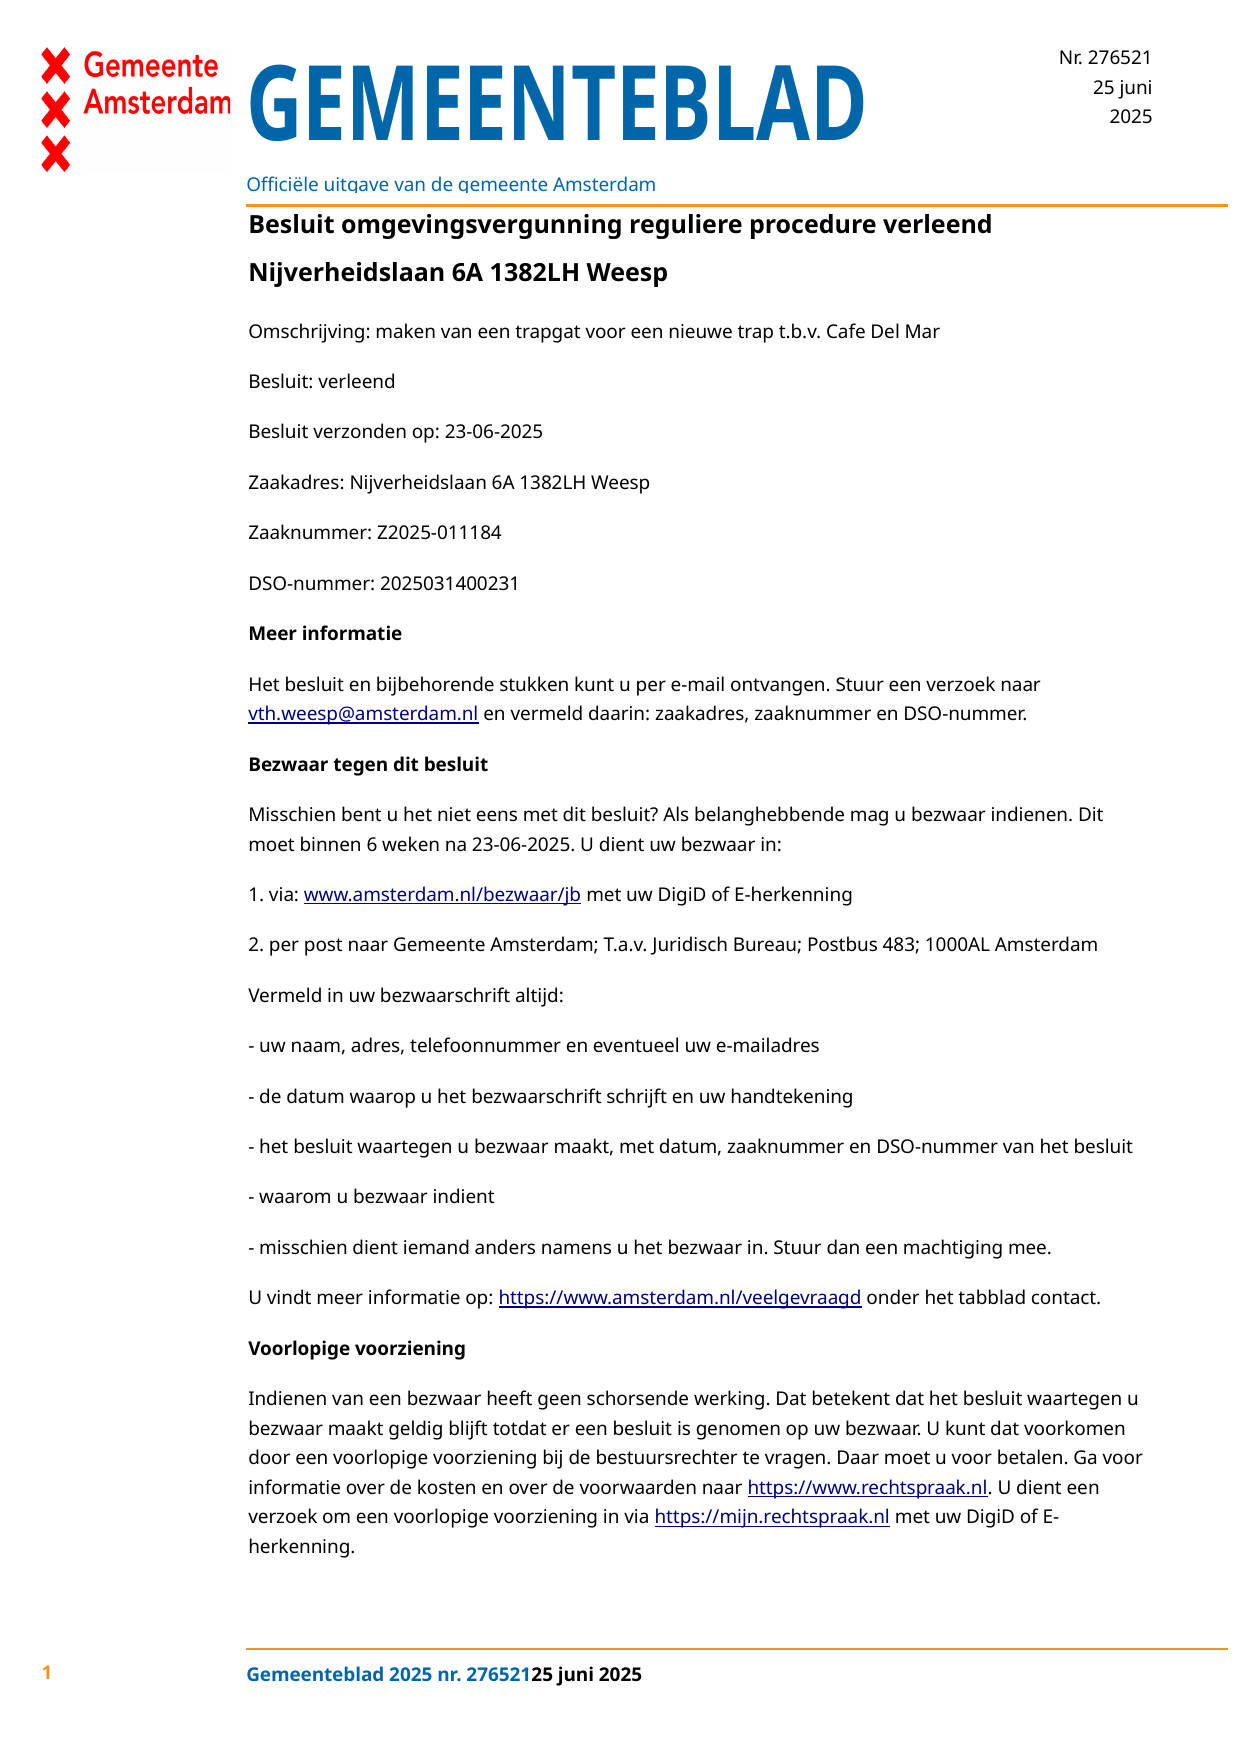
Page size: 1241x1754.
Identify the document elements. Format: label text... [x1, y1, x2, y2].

text U vindt meer informatie op: https://www.amsterdam.nl/veelgevraagd onder het tabblad contact. [248, 1284, 1152, 1310]
text Zaakadres: Nijverheidslaan 6A 1382LH Weesp [248, 469, 1152, 495]
text Meer informatie [248, 620, 1152, 646]
text 1. via: www.amsterdam.nl/bezwaar/jb met uw DigiD of E-herkenning [248, 881, 1152, 907]
text Zaaknummer: Z2025-011184 [248, 519, 1152, 545]
text Besluit: verleend [248, 368, 1152, 394]
text Bezwaar tegen dit besluit [248, 751, 1152, 777]
text 2. per post naar Gemeente Amsterdam; T.a.v. Juridisch Bureau; Postbus 483; 1000AL Amsterdam [248, 932, 1152, 957]
text Het besluit en bijbehorende stukken kunt u per e-mail ontvangen. Stuur een verzoek naar vth.weesp@amsterdam.nl en vermeld daarin: zaakadres, zaaknummer en DSO-nummer. [248, 671, 1152, 726]
text Besluit verzonden op: 23-06-2025 [248, 419, 1152, 444]
text - de datum waarop u het bezwaarschrift schrijft en uw handtekening [248, 1083, 1152, 1109]
text Omschrijving: maken van een trapgat voor een nieuwe trap t.b.v. Cafe Del Mar [248, 318, 1152, 344]
text - het besluit waartegen u bezwaar maakt, met datum, zaaknummer en DSO-nummer van het besluit [248, 1133, 1152, 1159]
text DSO-nummer: 2025031400231 [248, 570, 1152, 596]
text Indienen van een bezwaar heeft geen schorsende werking. Dat betekent dat het besluit waartegen u bezwaar maakt geldig blijft totdat er een besluit is genomen op uw bezwaar. U kunt dat voorkomen door een voorlopige voorziening bij de bestuursrechter te vragen. Daar moet u voor betalen. Ga voor informatie over de kosten en over de voorwaarden naar https://www.rechtspraak.nl. U dient een verzoek om een voorlopige voorziening in via https://mijn.rechtspraak.nl met uw DigiD of E-herkenning. [248, 1385, 1152, 1559]
text Besluit omgevingsvergunning reguliere procedure verleend Nijverheidslaan 6A 1382LH Weesp [248, 207, 1152, 288]
text - waarom u bezwaar indient [248, 1184, 1152, 1209]
text - uw naam, adres, telefoonnummer en eventueel uw e-mailadres [248, 1032, 1152, 1058]
text Misschien bent u het niet eens met dit besluit? Als belanghebbende mag u bezwaar indienen. Dit moet binnen 6 weken na 23-06-2025. U dient uw bezwaar in: [248, 801, 1152, 857]
text - misschien dient iemand anders namens u het bezwaar in. Stuur dan een machtiging mee. [248, 1234, 1152, 1260]
text Voorlopige voorziening [248, 1335, 1152, 1361]
picture [41, 47, 231, 172]
text Vermeld in uw bezwaarschrift altijd: [248, 982, 1152, 1008]
